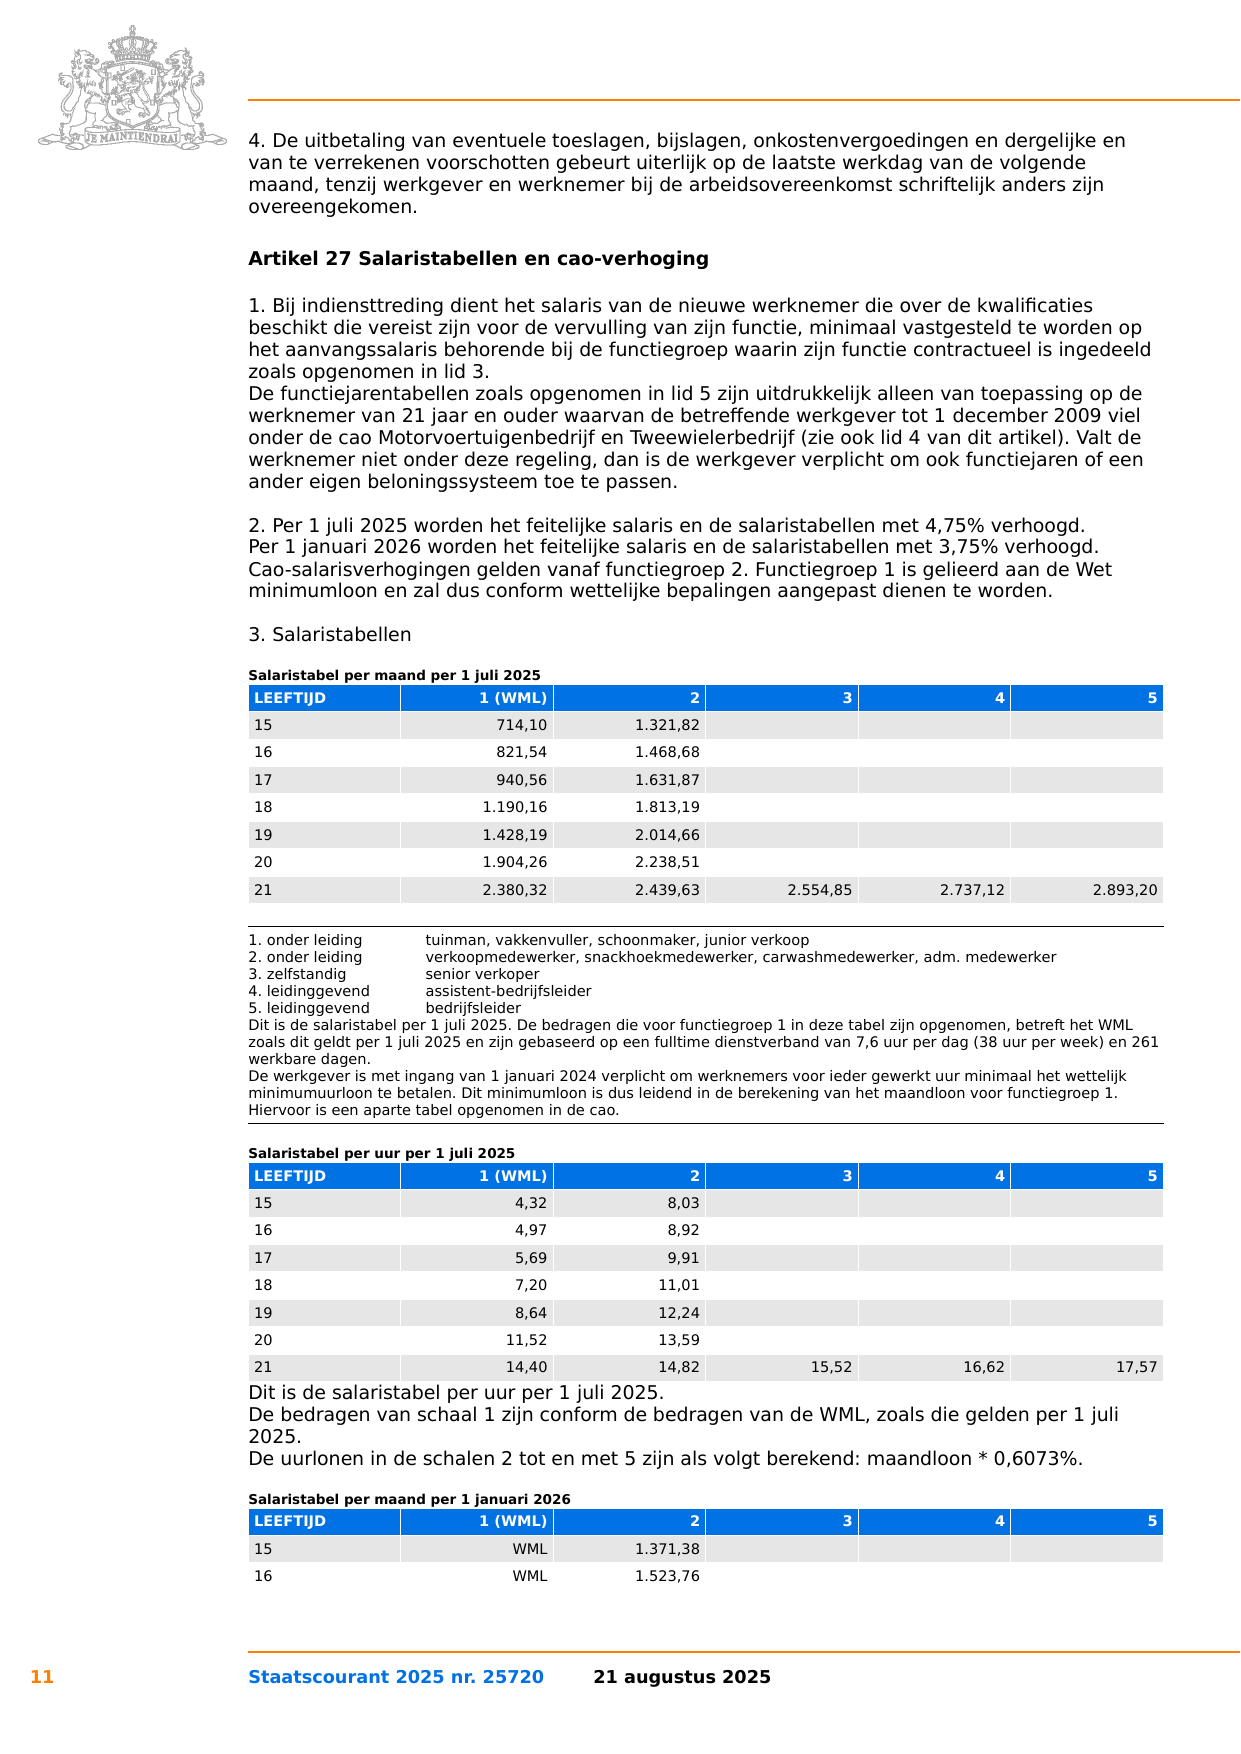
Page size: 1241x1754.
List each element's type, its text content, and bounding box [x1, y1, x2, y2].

table_cell [859, 795, 1010, 821]
table_cell 8,92 [554, 1218, 705, 1244]
table_cell [706, 1273, 858, 1299]
table_cell 16 [249, 1563, 400, 1590]
text De functiejarentabellen zoals opgenomen in lid 5 zijn uitdrukkelijk alleen van toepassing op de werknemer van 21 jaar en ouder waarvan de betreffende werkgever tot 1 december 2009 viel onder de cao Motorvoertuigenbedrijf en Tweewielerbedrijf (zie ook lid 4 van dit artikel). Valt de werknemer niet onder deze regeling, dan is de werkgever verplicht om ook functiejaren of een ander eigen beloningssysteem toe te passen. [248, 383, 1163, 493]
table_cell 7,20 [401, 1273, 553, 1299]
table_cell 12,24 [554, 1300, 705, 1326]
table_cell [1011, 740, 1163, 766]
table_cell [1011, 849, 1163, 876]
text 4. De uitbetaling van eventuele toeslagen, bijslagen, onkostenvergoedingen en dergelijke en van te verrekenen voorschotten gebeurt uiterlijk op de laatste werkdag van de volgende maand, tenzij werkgever en werknemer bij de arbeidsovereenkomst schriftelijk anders zijn overeengekomen. [248, 130, 1163, 218]
table_cell 1.631,87 [554, 767, 705, 793]
table_cell 2 [554, 685, 705, 711]
table_cell Dit is de salaristabel per 1 juli 2025. De bedragen die voor functiegroep 1 in deze tabel zijn opgenomen, betreft het WML zoals dit geldt per 1 juli 2025 en zijn gebaseerd op een fulltime dienstverband van 7,6 uur per dag (38 uur per week) en 261 werkbare dagen. De werkgever is met ingang van 1 januari 2024 verplicht om werknemers voor ieder gewerkt uur minimaal het wettelijk minimumuurloon te betalen. Dit minimumloon is dus leidend in de berekening van het maandloon voor functiegroep 1. Hiervoor is een aparte tabel opgenomen in de cao. [248, 1017, 1163, 1123]
table_cell [706, 767, 858, 793]
table_header Salaristabel per maand per 1 januari 2026 [248, 1492, 1163, 1507]
table_cell [706, 1245, 858, 1271]
text Dit is de salaristabel per uur per 1 juli 2025. [248, 1382, 1163, 1404]
table_cell 5,69 [401, 1245, 553, 1271]
table_cell [706, 1190, 858, 1217]
table_cell 4. leidinggevend [248, 983, 419, 999]
table_cell [859, 1536, 1010, 1562]
table_cell 16 [249, 740, 400, 766]
table_cell [859, 1327, 1010, 1353]
table_cell [706, 1563, 858, 1590]
table_cell 5 [1011, 1163, 1163, 1189]
table_cell 3 [706, 685, 858, 711]
table_cell 3 [706, 1163, 858, 1189]
table_cell [706, 849, 858, 876]
table_cell [706, 1300, 858, 1326]
table_header tuinman, vakkenvuller, schoonmaker, junior verkoop [419, 927, 1163, 949]
table_cell 2.014,66 [554, 822, 705, 848]
table_cell 8,03 [554, 1190, 705, 1217]
table_cell 20 [249, 849, 400, 876]
table_cell 8,64 [401, 1300, 553, 1326]
table_cell [706, 795, 858, 821]
table_cell [706, 822, 858, 848]
text Cao-salarisverhogingen gelden vanaf functiegroep 2. Functiegroep 1 is gelieerd aan de Wet minimumloon en zal dus conform wettelijke bepalingen aangepast dienen te worden. [248, 558, 1163, 602]
table_cell [706, 740, 858, 766]
table_cell [1011, 1218, 1163, 1244]
table_cell [706, 1218, 858, 1244]
table_cell [859, 1300, 1010, 1326]
table_cell 1 (WML) [401, 685, 553, 711]
table_cell 5. leidinggevend [248, 1000, 419, 1017]
table_cell [706, 712, 858, 739]
table_cell [1011, 712, 1163, 739]
table_cell [859, 1273, 1010, 1299]
table_cell [859, 767, 1010, 793]
table_cell 3. zelfstandig [248, 966, 419, 983]
table_cell LEEFTIJD [249, 685, 400, 711]
table_cell bedrijfsleider [419, 1000, 1163, 1017]
table_cell 20 [249, 1327, 400, 1353]
table_cell [706, 1536, 858, 1562]
text 3. Salaristabellen [248, 624, 1163, 646]
table_cell 4,32 [401, 1190, 553, 1217]
table_cell 2.554,85 [706, 877, 858, 903]
table_cell 19 [249, 1300, 400, 1326]
table_cell [1011, 1536, 1163, 1562]
table_cell WML [401, 1536, 553, 1562]
table_cell 2.238,51 [554, 849, 705, 876]
table_cell 1.371,38 [554, 1536, 705, 1562]
table_cell [859, 740, 1010, 766]
table_cell WML [401, 1563, 553, 1590]
table_cell 15 [249, 1536, 400, 1562]
picture [38, 25, 227, 150]
text De bedragen van schaal 1 zijn conform de bedragen van de WML, zoals die gelden per 1 juli 2025. [248, 1404, 1163, 1448]
table_cell [1011, 1273, 1163, 1299]
table_cell [1011, 1190, 1163, 1217]
table_cell 18 [249, 795, 400, 821]
table_cell [859, 1190, 1010, 1217]
table_cell [859, 849, 1010, 876]
table_cell [706, 1327, 858, 1353]
table_cell 3 [706, 1509, 858, 1535]
table_cell [859, 712, 1010, 739]
table_header Salaristabel per maand per 1 juli 2025 [248, 668, 1163, 684]
table_cell 1.321,82 [554, 712, 705, 739]
table_cell senior verkoper [419, 966, 1163, 983]
table_cell 15 [249, 712, 400, 739]
table_cell 11,01 [554, 1273, 705, 1299]
table_cell 17,57 [1011, 1355, 1163, 1381]
table_cell 4 [859, 1163, 1010, 1189]
text De uurlonen in de schalen 2 tot en met 5 zijn als volgt berekend: maandloon * 0,6073%. [248, 1448, 1163, 1470]
table_cell 2.380,32 [401, 877, 553, 903]
table_cell [1011, 1327, 1163, 1353]
table_cell [859, 1218, 1010, 1244]
table_cell 714,10 [401, 712, 553, 739]
table_header Salaristabel per uur per 1 juli 2025 [248, 1146, 1163, 1162]
table_cell 17 [249, 1245, 400, 1271]
table_cell [1011, 767, 1163, 793]
table_cell 21 [249, 1355, 400, 1381]
table_cell 18 [249, 1273, 400, 1299]
table_cell 5 [1011, 685, 1163, 711]
table_cell 4,97 [401, 1218, 553, 1244]
table_cell 16 [249, 1218, 400, 1244]
text Per 1 januari 2026 worden het feitelijke salaris en de salaristabellen met 3,75% verhoogd. [248, 536, 1163, 558]
table_cell 21 [249, 877, 400, 903]
table_cell 15 [249, 1190, 400, 1217]
table_cell [1011, 822, 1163, 848]
table_cell 1.523,76 [554, 1563, 705, 1590]
table_cell 17 [249, 767, 400, 793]
text 1. Bij indiensttreding dient het salaris van de nieuwe werknemer die over de kwalificaties beschikt die vereist zijn voor de vervulling van zijn functie, minimaal vastgesteld te worden op het aanvangssalaris behorende bij de functiegroep waarin zijn functie contractueel is ingedeeld zoals opgenomen in lid 3. [248, 295, 1163, 383]
table_cell 1 (WML) [401, 1509, 553, 1535]
table_cell 4 [859, 685, 1010, 711]
table_header 1. onder leiding [248, 927, 419, 949]
table_cell 11,52 [401, 1327, 553, 1353]
table_cell 1.813,19 [554, 795, 705, 821]
table_cell [859, 1563, 1010, 1590]
table_cell LEEFTIJD [249, 1163, 400, 1189]
table_cell 5 [1011, 1509, 1163, 1535]
table_cell LEEFTIJD [249, 1509, 400, 1535]
table_cell 14,40 [401, 1355, 553, 1381]
table_cell 821,54 [401, 740, 553, 766]
table_cell 2 [554, 1163, 705, 1189]
table_cell [1011, 1563, 1163, 1590]
table_cell 2. onder leiding [248, 949, 419, 966]
table_cell 2 [554, 1509, 705, 1535]
table_cell 1 (WML) [401, 1163, 553, 1189]
table_cell 19 [249, 822, 400, 848]
table_cell 1.468,68 [554, 740, 705, 766]
table_cell [1011, 1245, 1163, 1271]
subtitle Artikel 27 Salaristabellen en cao-verhoging [248, 248, 1163, 270]
text 2. Per 1 juli 2025 worden het feitelijke salaris en de salaristabellen met 4,75% verhoogd. [248, 514, 1163, 536]
table_cell 9,91 [554, 1245, 705, 1271]
table_cell 16,62 [859, 1355, 1010, 1381]
table_cell 2.737,12 [859, 877, 1010, 903]
table_cell verkoopmedewerker, snackhoekmedewerker, carwashmedewerker, adm. medewerker [419, 949, 1163, 966]
table_cell 1.904,26 [401, 849, 553, 876]
table_cell [1011, 795, 1163, 821]
table_cell 2.439,63 [554, 877, 705, 903]
table_cell 15,52 [706, 1355, 858, 1381]
table_cell 1.428,19 [401, 822, 553, 848]
table_cell 4 [859, 1509, 1010, 1535]
table_cell [1011, 1300, 1163, 1326]
table_cell 14,82 [554, 1355, 705, 1381]
table_cell [859, 1245, 1010, 1271]
table_cell 1.190,16 [401, 795, 553, 821]
table_cell assistent-bedrijfsleider [419, 983, 1163, 999]
table_cell 13,59 [554, 1327, 705, 1353]
table_cell [859, 822, 1010, 848]
table_cell 940,56 [401, 767, 553, 793]
table_cell 2.893,20 [1011, 877, 1163, 903]
